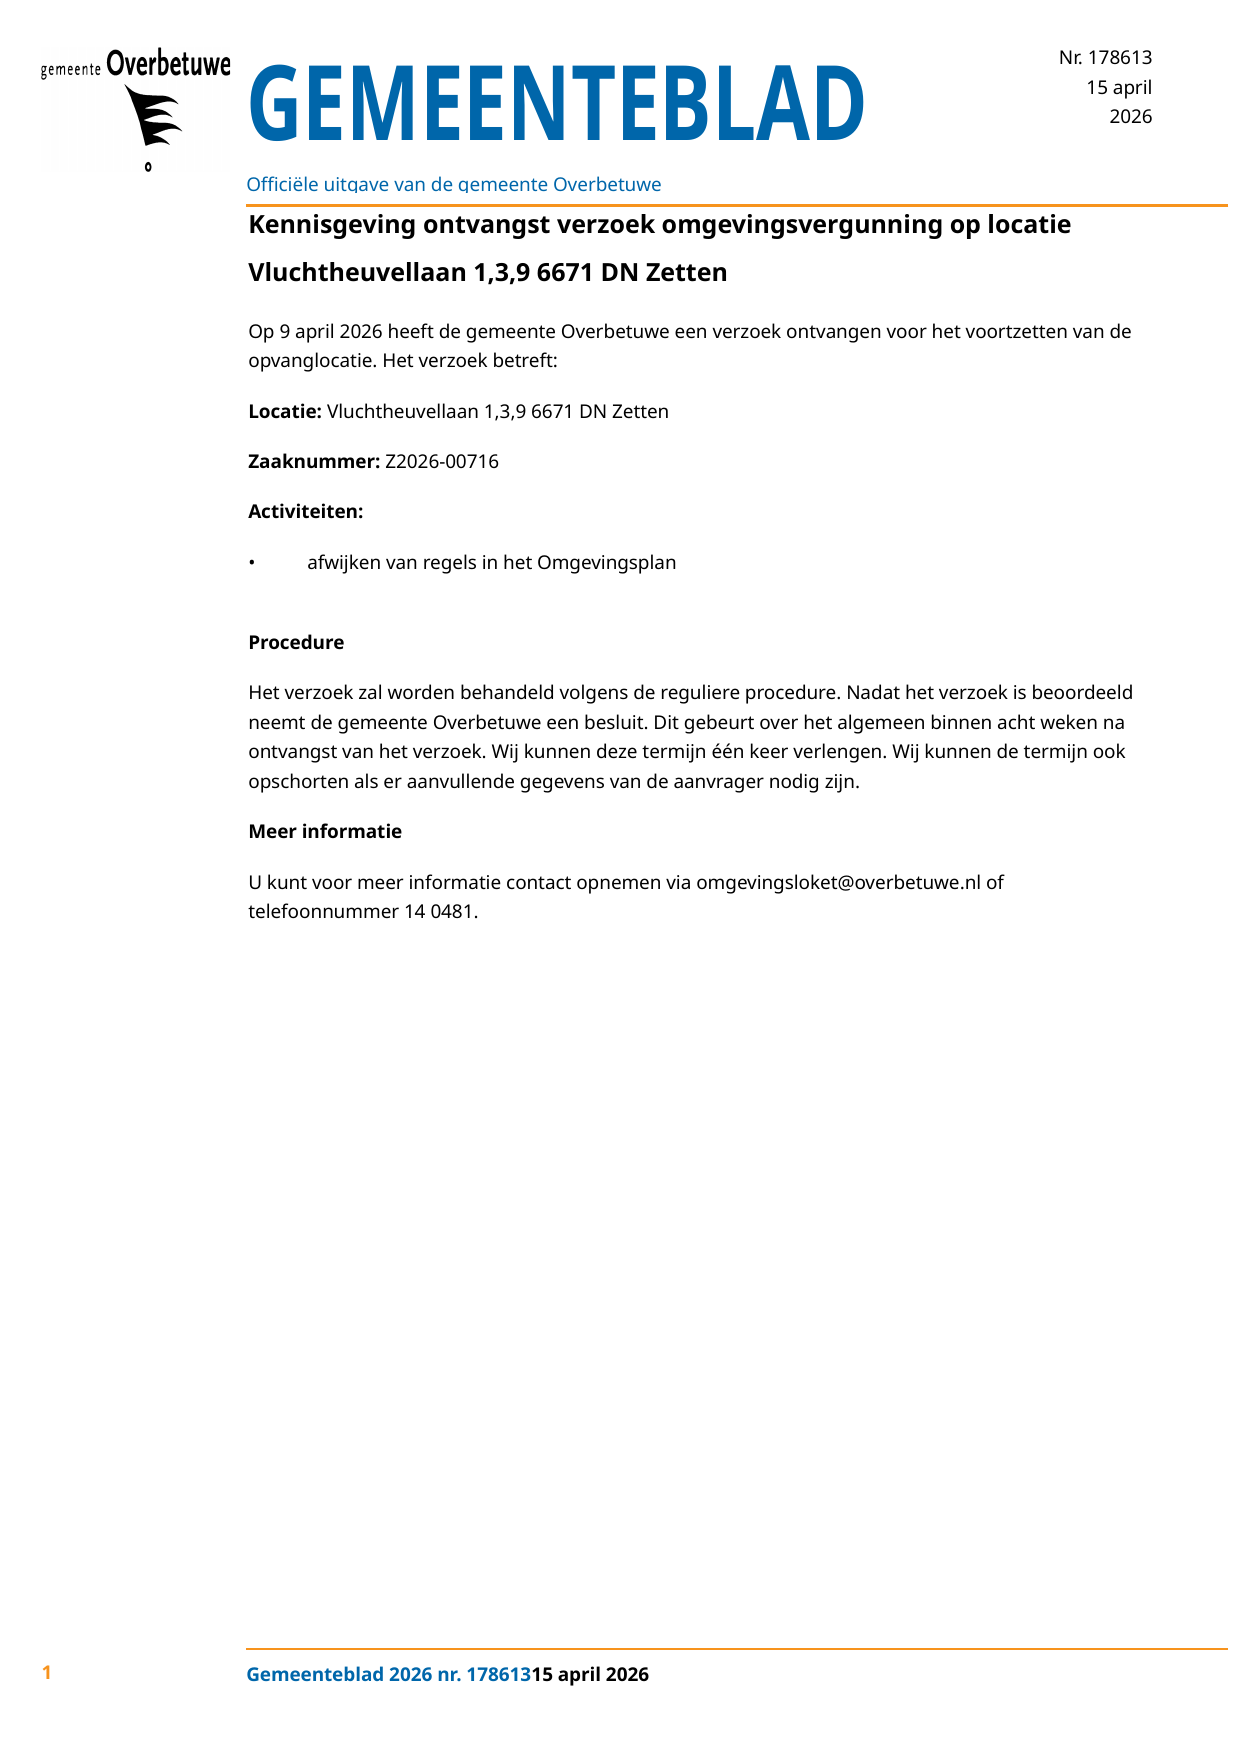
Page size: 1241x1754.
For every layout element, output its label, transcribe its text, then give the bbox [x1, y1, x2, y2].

text Procedure [248, 629, 1152, 655]
text Locatie: Vluchtheuvellaan 1,3,9 6671 DN Zetten [248, 398, 1152, 424]
list afwijken van regels in het Omgevingsplan [248, 549, 1152, 575]
text Op 9 april 2026 heeft de gemeente Overbetuwe een verzoek ontvangen voor het voortzetten van de opvanglocatie. Het verzoek betreft: [248, 318, 1152, 373]
text Zaaknummer: Z2026-00716 [248, 448, 1152, 474]
text Het verzoek zal worden behandeld volgens de reguliere procedure. Nadat het verzoek is beoordeeld neemt de gemeente Overbetuwe een besluit. Dit gebeurt over het algemeen binnen acht weken na ontvangst van het verzoek. Wij kunnen deze termijn één keer verlengen. Wij kunnen de termijn ook opschorten als er aanvullende gegevens van de aanvrager nodig zijn. [248, 679, 1152, 794]
text Activiteiten: [248, 499, 1152, 524]
text Kennisgeving ontvangst verzoek omgevingsvergunning op locatie Vluchtheuvellaan 1,3,9 6671 DN Zetten [248, 207, 1152, 288]
picture [41, 47, 231, 172]
text Meer informatie [248, 819, 1152, 844]
text U kunt voor meer informatie contact opnemen via omgevingsloket@overbetuwe.nl of telefoonnummer 14 0481. [248, 869, 1152, 924]
